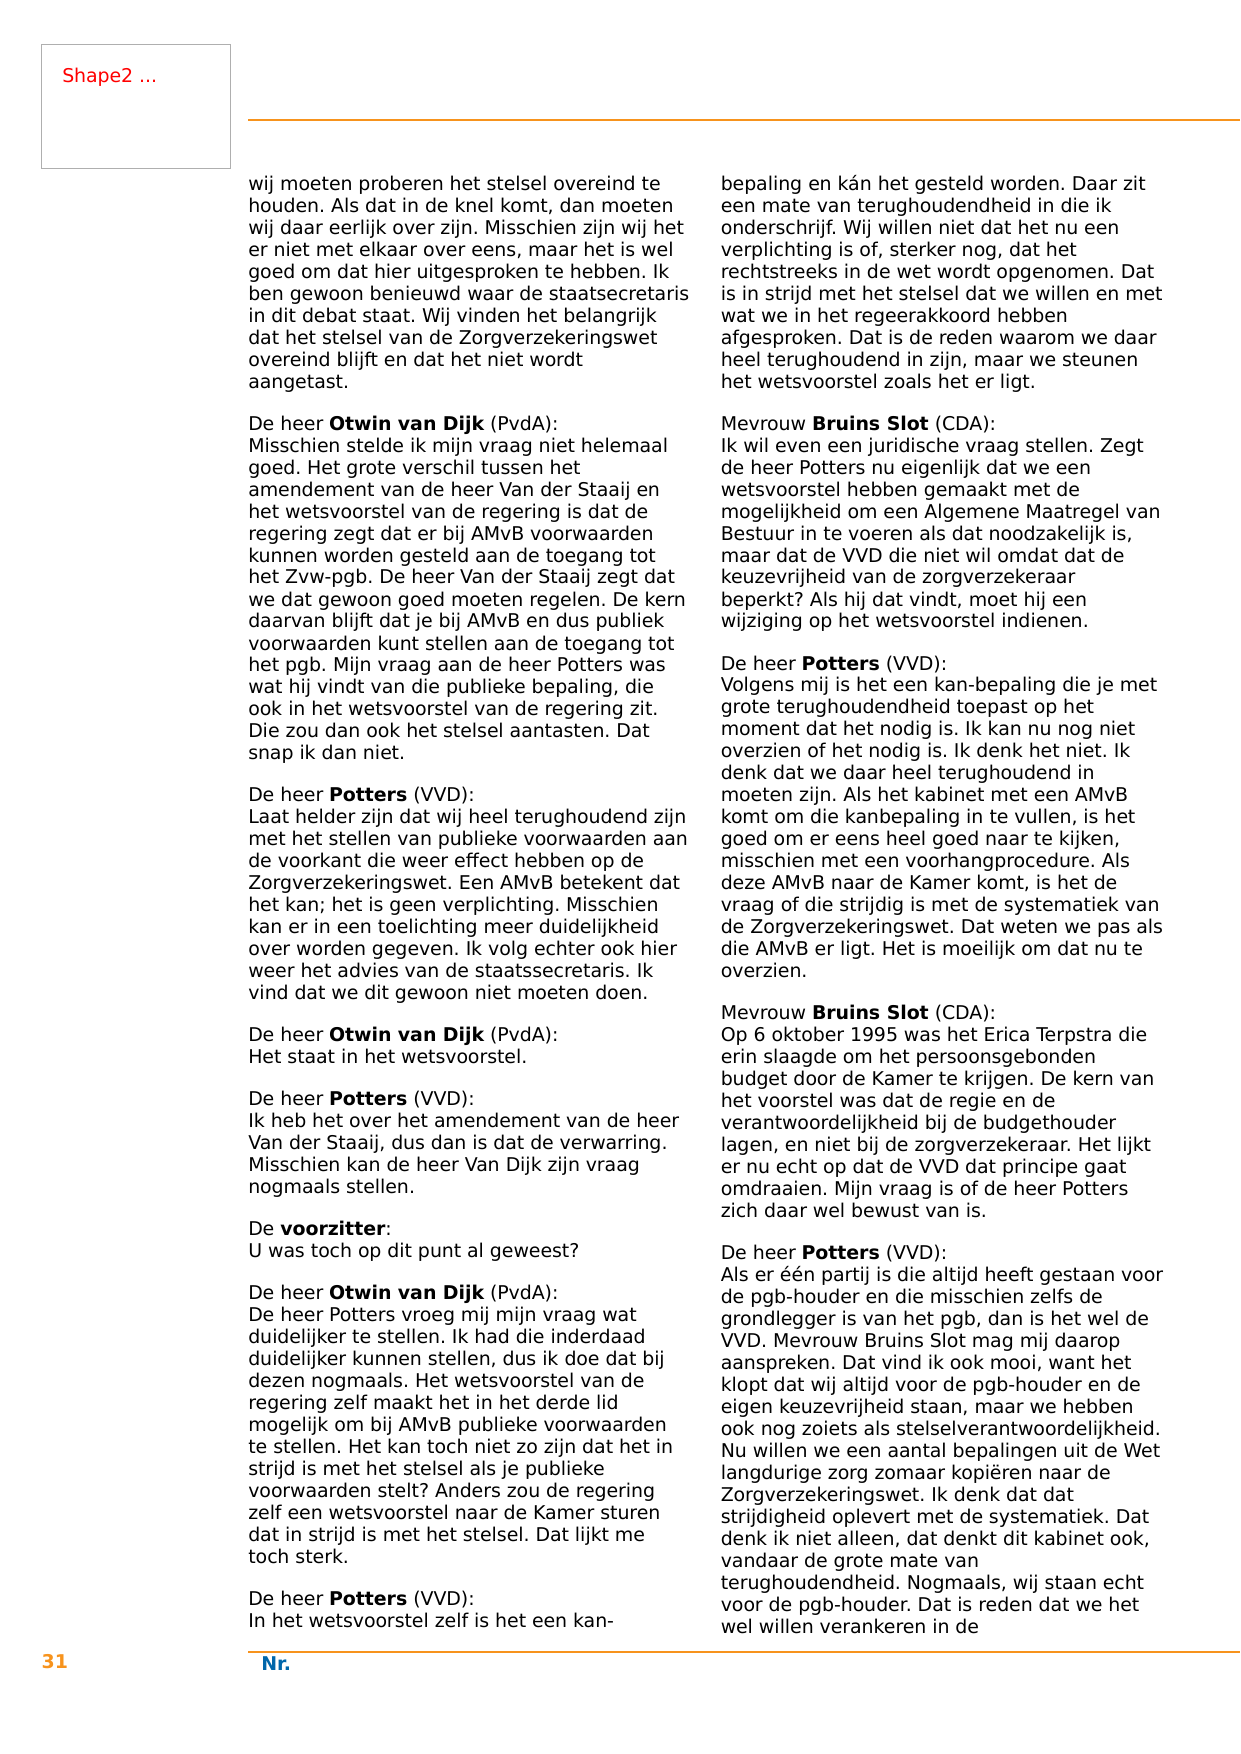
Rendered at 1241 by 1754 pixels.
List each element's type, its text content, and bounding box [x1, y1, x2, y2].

text De heer Potters (VVD): [721, 652, 1163, 674]
text Misschien stelde ik mijn vraag niet helemaal goed. Het grote verschil tussen het amendement van de heer Van der Staaij en het wetsvoorstel van de regering is dat de regering zegt dat er bij AMvB voorwaarden kunnen worden gesteld aan de toegang tot het Zvw-pgb. De heer Van der Staaij zegt dat we dat gewoon goed moeten regelen. De kern daarvan blijft dat je bij AMvB en dus publiek voorwaarden kunt stellen aan de toegang tot het pgb. Mijn vraag aan de heer Potters was wat hij vindt van die publieke bepaling, die ook in het wetsvoorstel van de regering zit. Die zou dan ook het stelsel aantasten. Dat snap ik dan niet. [248, 434, 691, 764]
text De heer Potters vroeg mij mijn vraag wat duidelijker te stellen. Ik had die inderdaad duidelijker kunnen stellen, dus ik doe dat bij dezen nogmaals. Het wetsvoorstel van de regering zelf maakt het in het derde lid mogelijk om bij AMvB publieke voorwaarden te stellen. Het kan toch niet zo zijn dat het in strijd is met het stelsel als je publieke voorwaarden stelt? Anders zou de regering zelf een wetsvoorstel naar de Kamer sturen dat in strijd is met het stelsel. Dat lijkt me toch sterk. [248, 1304, 691, 1568]
text De heer Otwin van Dijk (PvdA): [248, 1024, 691, 1046]
text De voorzitter: [248, 1218, 691, 1240]
text Ik wil even een juridische vraag stellen. Zegt de heer Potters nu eigenlijk dat we een wetsvoorstel hebben gemaakt met de mogelijkheid om een Algemene Maatregel van Bestuur in te voeren als dat noodzakelijk is, maar dat de VVD die niet wil omdat dat de keuzevrijheid van de zorgverzekeraar beperkt? Als hij dat vindt, moet hij een wijziging op het wetsvoorstel indienen. [721, 434, 1163, 632]
text Het staat in het wetsvoorstel. [248, 1046, 691, 1068]
text De heer Potters (VVD): [721, 1242, 1163, 1264]
text Laat helder zijn dat wij heel terughoudend zijn met het stellen van publieke voorwaarden aan de voorkant die weer effect hebben op de Zorgverzekeringswet. Een AMvB betekent dat het kan; het is geen verplichting. Misschien kan er in een toelichting meer duidelijkheid over worden gegeven. Ik volg echter ook hier weer het advies van de staatssecretaris. Ik vind dat we dit gewoon niet moeten doen. [248, 806, 691, 1004]
text Ik heb het over het amendement van de heer Van der Staaij, dus dan is dat de verwarring. Misschien kan de heer Van Dijk zijn vraag nogmaals stellen. [248, 1110, 691, 1198]
text De heer Potters (VVD): [248, 784, 691, 806]
text De heer Potters (VVD): [248, 1088, 691, 1110]
text Op 6 oktober 1995 was het Erica Terpstra die erin slaagde om het persoonsgebonden budget door de Kamer te krijgen. De kern van het voorstel was dat de regie en de verantwoordelijkheid bij de budgethouder lagen, en niet bij de zorgverzekeraar. Het lijkt er nu echt op dat de VVD dat principe gaat omdraaien. Mijn vraag is of de heer Potters zich daar wel bewust van is. [721, 1024, 1163, 1222]
text Mevrouw Bruins Slot (CDA): [721, 1002, 1163, 1024]
text In het wetsvoorstel zelf is het een kan- [248, 1609, 691, 1632]
text bepaling en kán het gesteld worden. Daar zit een mate van terughoudendheid in die ik onderschrijf. Wij willen niet dat het nu een verplichting is of, sterker nog, dat het rechtstreeks in de wet wordt opgenomen. Dat is in strijd met het stelsel dat we willen en met wat we in het regeerakkoord hebben afgesproken. Dat is de reden waarom we daar heel terughoudend in zijn, maar we steunen het wetsvoorstel zoals het er ligt. [721, 173, 1163, 393]
text Volgens mij is het een kan-bepaling die je met grote terughoudendheid toepast op het moment dat het nodig is. Ik kan nu nog niet overzien of het nodig is. Ik denk het niet. Ik denk dat we daar heel terughoudend in moeten zijn. Als het kabinet met een AMvB komt om die kanbepaling in te vullen, is het goed om er eens heel goed naar te kijken, misschien met een voorhangprocedure. Als deze AMvB naar de Kamer komt, is het de vraag of die strijdig is met de systematiek van de Zorgverzekeringswet. Dat weten we pas als die AMvB er ligt. Het is moeilijk om dat nu te overzien. [721, 674, 1163, 982]
text wij moeten proberen het stelsel overeind te houden. Als dat in de knel komt, dan moeten wij daar eerlijk over zijn. Misschien zijn wij het er niet met elkaar over eens, maar het is wel goed om dat hier uitgesproken te hebben. Ik ben gewoon benieuwd waar de staatsecretaris in dit debat staat. Wij vinden het belangrijk dat het stelsel van de Zorgverzekeringswet overeind blijft en dat het niet wordt aangetast. [248, 173, 691, 393]
text Als er één partij is die altijd heeft gestaan voor de pgb-houder en die misschien zelfs de grondlegger is van het pgb, dan is het wel de VVD. Mevrouw Bruins Slot mag mij daarop aanspreken. Dat vind ik ook mooi, want het klopt dat wij altijd voor de pgb-houder en de eigen keuzevrijheid staan, maar we hebben ook nog zoiets als stelselverantwoordelijkheid. Nu willen we een aantal bepalingen uit de Wet langdurige zorg zomaar kopiëren naar de Zorgverzekeringswet. Ik denk dat dat strijdigheid oplevert met de systematiek. Dat denk ik niet alleen, dat denkt dit kabinet ook, vandaar de grote mate van terughoudendheid. Nogmaals, wij staan echt voor de pgb-houder. Dat is reden dat we het wel willen verankeren in de [721, 1264, 1163, 1637]
text Mevrouw Bruins Slot (CDA): [721, 413, 1163, 434]
text De heer Potters (VVD): [248, 1588, 691, 1609]
text De heer Otwin van Dijk (PvdA): [248, 413, 691, 434]
text U was toch op dit punt al geweest? [248, 1240, 691, 1262]
text De heer Otwin van Dijk (PvdA): [248, 1282, 691, 1304]
